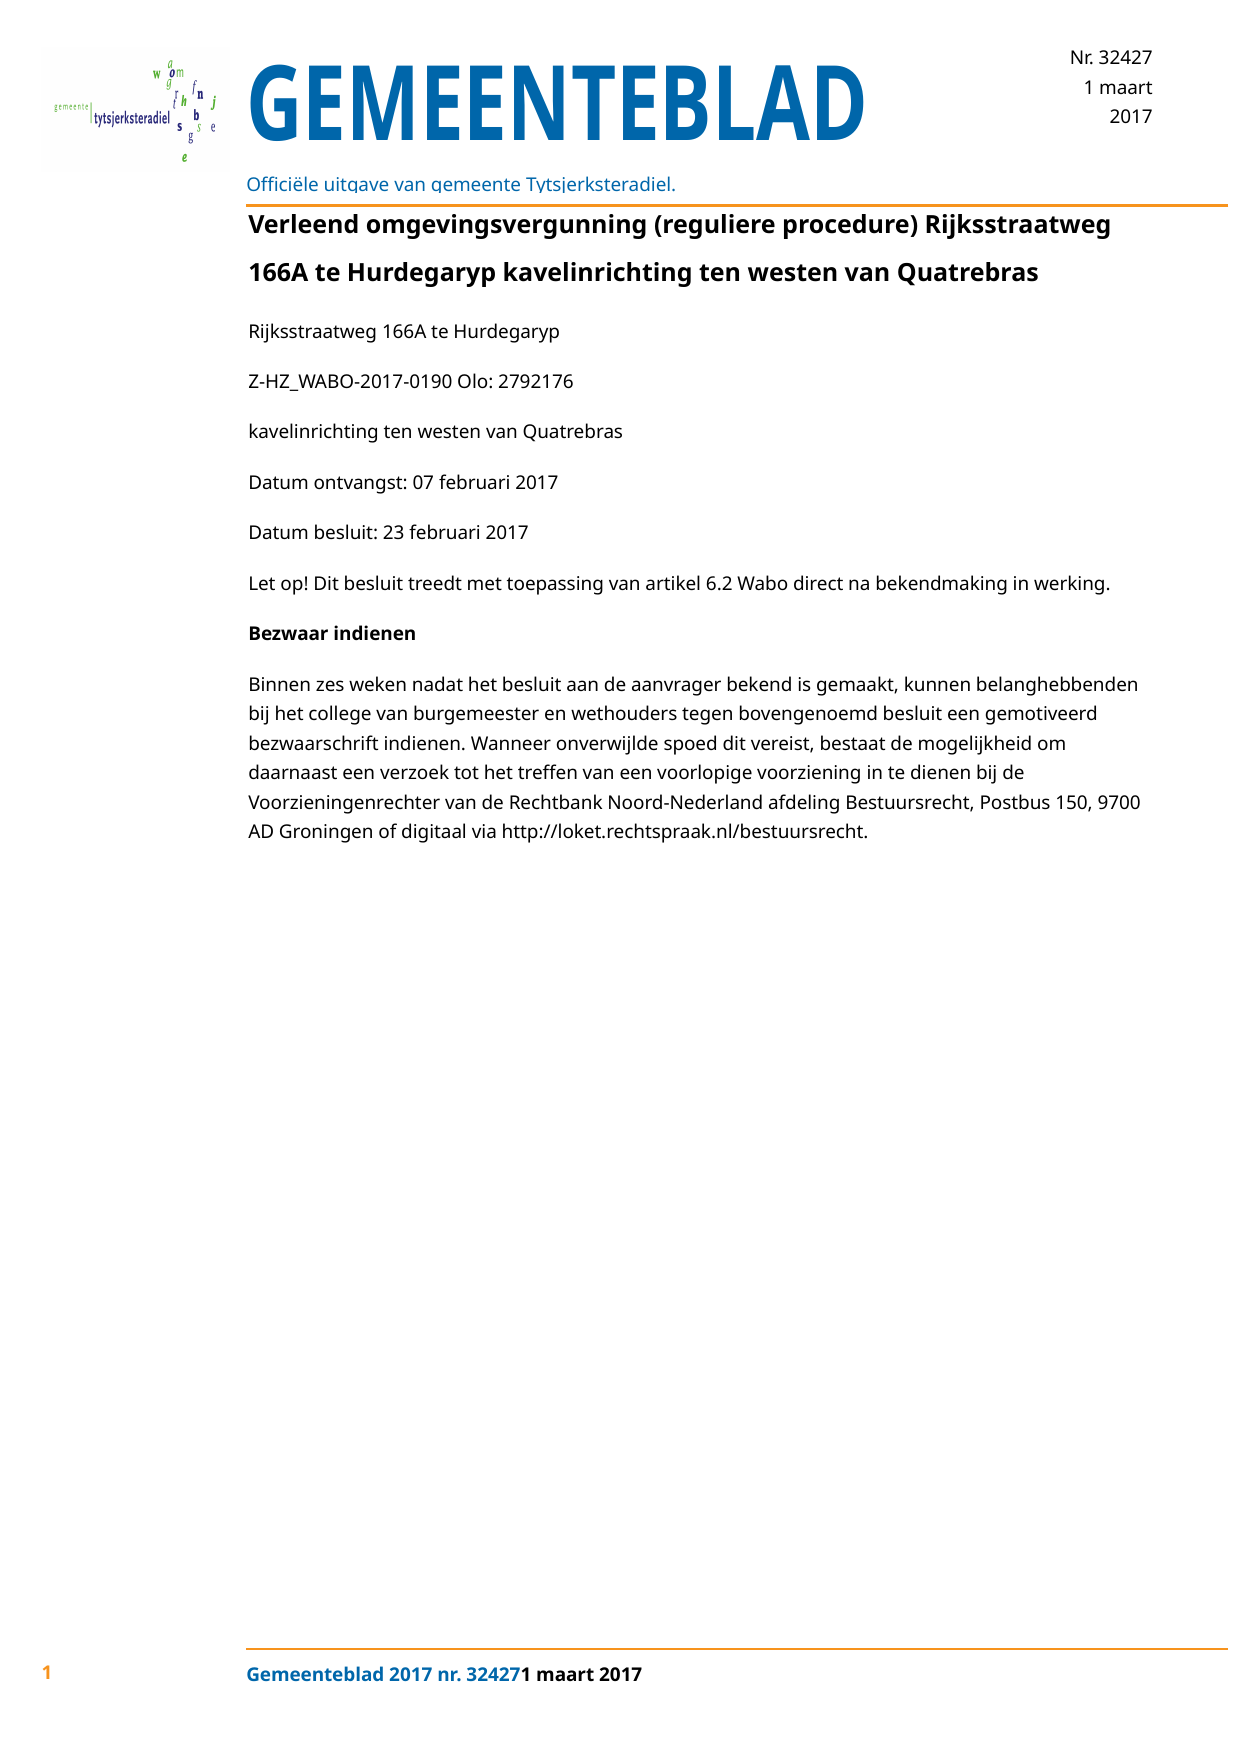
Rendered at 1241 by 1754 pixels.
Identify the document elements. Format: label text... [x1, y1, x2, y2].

text Rijksstraatweg 166A te Hurdegaryp [248, 318, 1152, 344]
text kavelinrichting ten westen van Quatrebras [248, 419, 1152, 444]
text Datum ontvangst: 07 februari 2017 [248, 469, 1152, 495]
text Datum besluit: 23 februari 2017 [248, 519, 1152, 545]
picture [41, 47, 231, 172]
text Let op! Dit besluit treedt met toepassing van artikel 6.2 Wabo direct na bekendmaking in werking. [248, 570, 1152, 596]
text Verleend omgevingsvergunning (reguliere procedure) Rijksstraatweg 166A te Hurdegaryp kavelinrichting ten westen van Quatrebras [248, 207, 1152, 288]
text Binnen zes weken nadat het besluit aan de aanvrager bekend is gemaakt, kunnen belanghebbenden bij het college van burgemeester en wethouders tegen bovengenoemd besluit een gemotiveerd bezwaarschrift indienen. Wanneer onverwijlde spoed dit vereist, bestaat de mogelijkheid om daarnaast een verzoek tot het treffen van een voorlopige voorziening in te dienen bij de Voorzieningenrechter van de Rechtbank Noord-Nederland afdeling Bestuursrecht, Postbus 150, 9700 AD Groningen of digitaal via http://loket.rechtspraak.nl/bestuursrecht. [248, 671, 1152, 844]
text Z-HZ_WABO-2017-0190 Olo: 2792176 [248, 368, 1152, 394]
text Bezwaar indienen [248, 620, 1152, 646]
